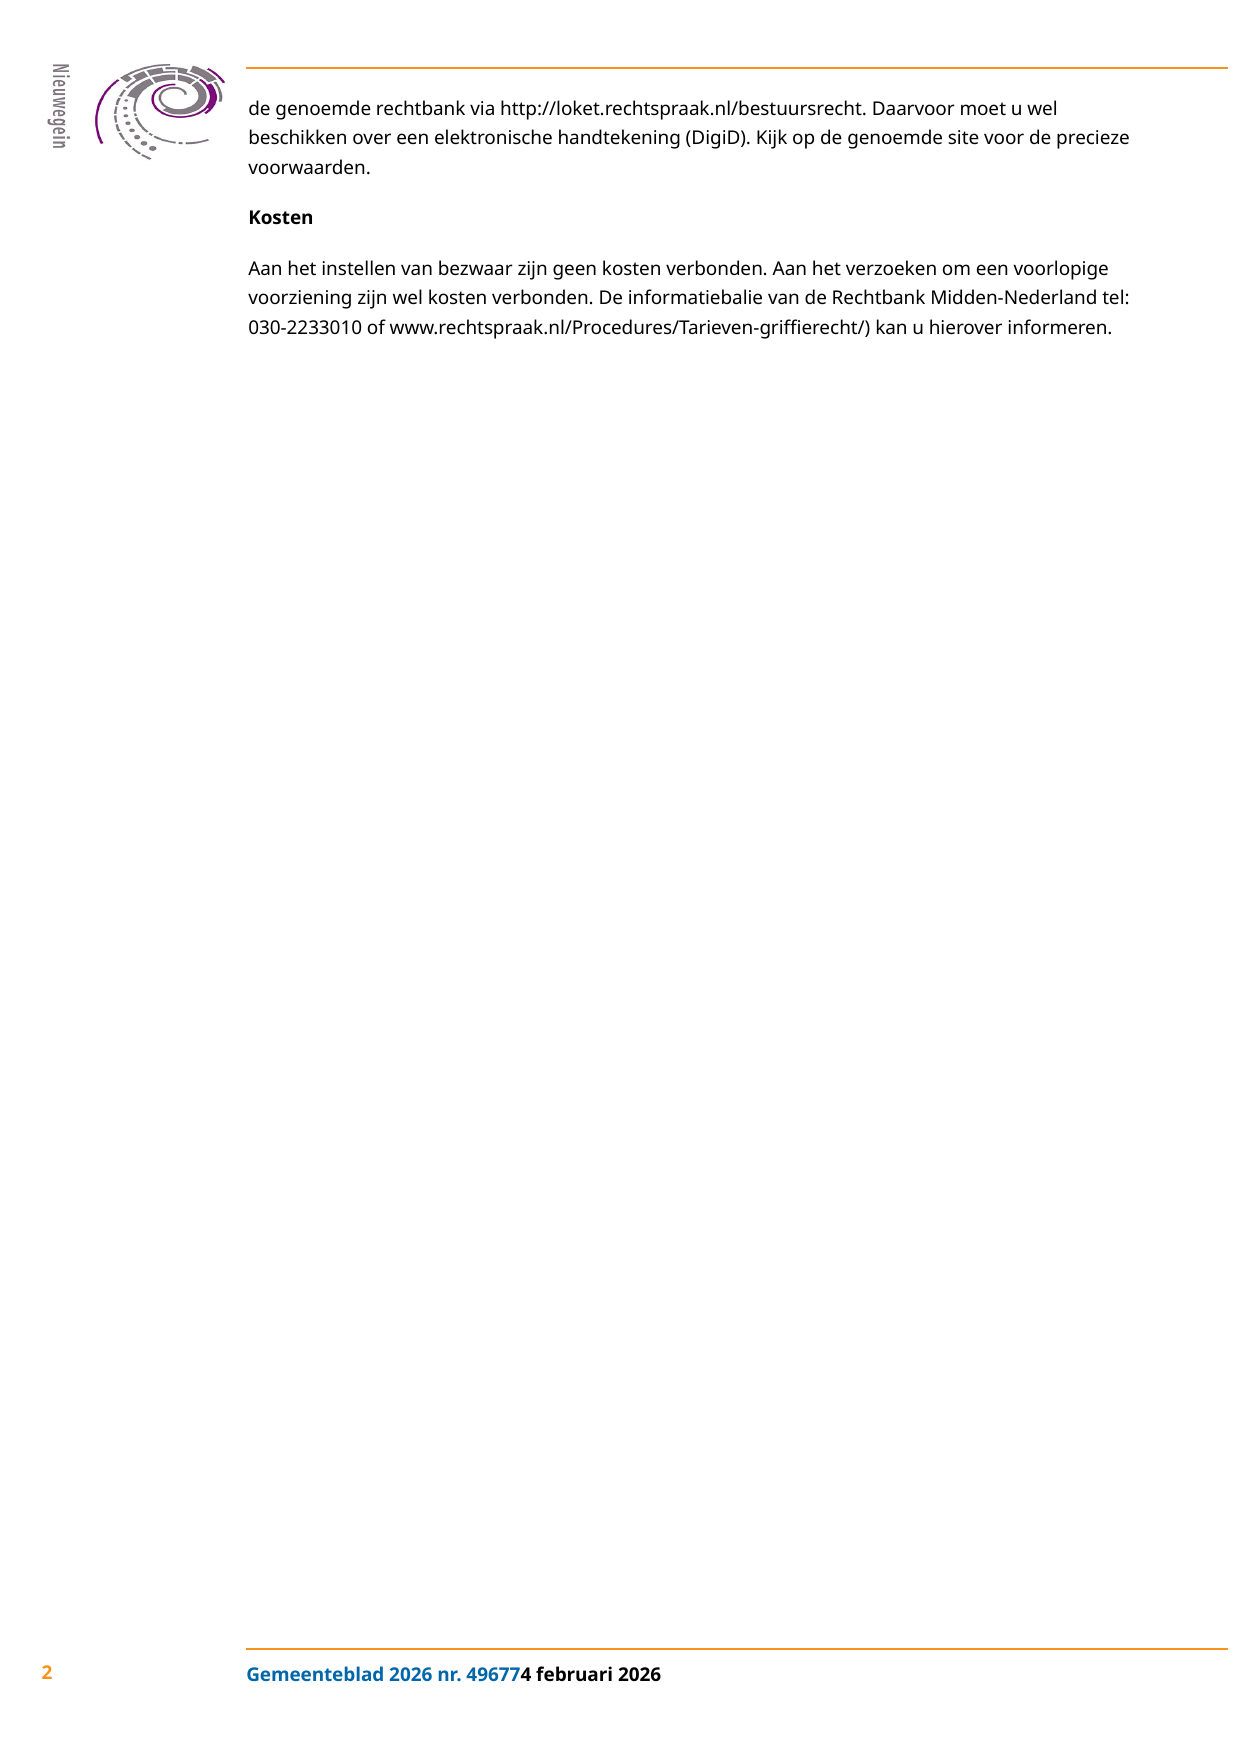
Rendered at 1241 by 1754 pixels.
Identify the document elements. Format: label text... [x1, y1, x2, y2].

picture [41, 47, 231, 172]
text Kosten [248, 204, 1152, 230]
text de genoemde rechtbank via http://loket.rechtspraak.nl/bestuursrecht. Daarvoor moet u wel beschikken over een elektronische handtekening (DigiD). Kijk op de genoemde site voor de precieze voorwaarden. [248, 95, 1152, 180]
text Aan het instellen van bezwaar zijn geen kosten verbonden. Aan het verzoeken om een voorlopige voorziening zijn wel kosten verbonden. De informatiebalie van de Rechtbank Midden-Nederland tel: 030-2233010 of www.rechtspraak.nl/Procedures/Tarieven-griffierecht/) kan u hierover informeren. [248, 255, 1152, 340]
